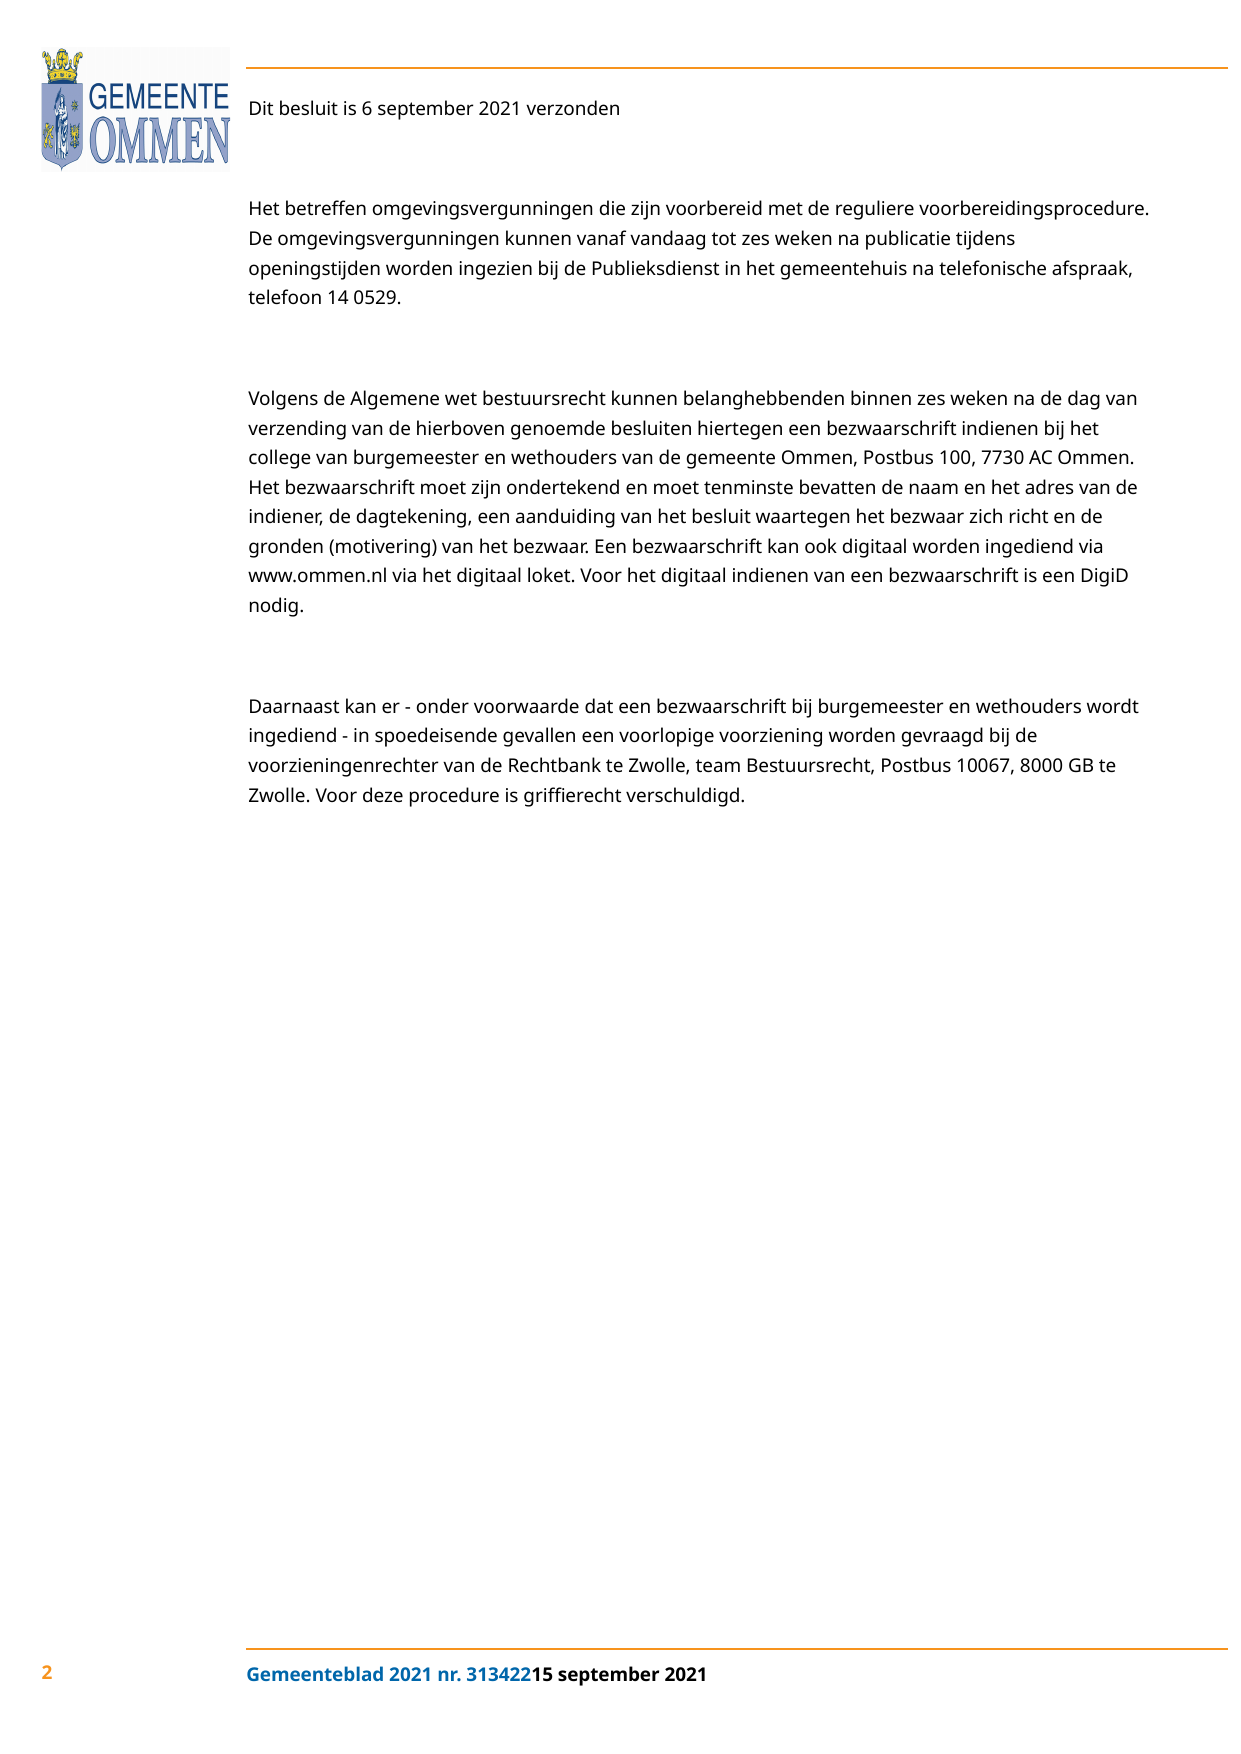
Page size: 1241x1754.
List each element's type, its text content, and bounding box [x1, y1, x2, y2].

picture [41, 47, 231, 172]
text Volgens de Algemene wet bestuursrecht kunnen belanghebbenden binnen zes weken na de dag van verzending van de hierboven genoemde besluiten hiertegen een bezwaarschrift indienen bij het college van burgemeester en wethouders van de gemeente Ommen, Postbus 100, 7730 AC Ommen. Het bezwaarschrift moet zijn ondertekend en moet tenminste bevatten de naam en het adres van de indiener, de dagtekening, een aanduiding van het besluit waartegen het bezwaar zich richt en de gronden (motivering) van het bezwaar. Een bezwaarschrift kan ook digitaal worden ingediend via www.ommen.nl via het digitaal loket. Voor het digitaal indienen van een bezwaarschrift is een DigiD nodig. [248, 385, 1152, 618]
text Dit besluit is 6 september 2021 verzonden [248, 95, 1152, 121]
text Het betreffen omgevingsvergunningen die zijn voorbereid met de reguliere voorbereidingsprocedure. De omgevingsvergunningen kunnen vanaf vandaag tot zes weken na publicatie tijdens openingstijden worden ingezien bij de Publieksdienst in het gemeentehuis na telefonische afspraak, telefoon 14 0529. [248, 196, 1152, 310]
text Daarnaast kan er - onder voorwaarde dat een bezwaarschrift bij burgemeester en wethouders wordt ingediend - in spoedeisende gevallen een voorlopige voorziening worden gevraagd bij de voorzieningenrechter van de Rechtbank te Zwolle, team Bestuursrecht, Postbus 10067, 8000 GB te Zwolle. Voor deze procedure is griffierecht verschuldigd. [248, 693, 1152, 808]
